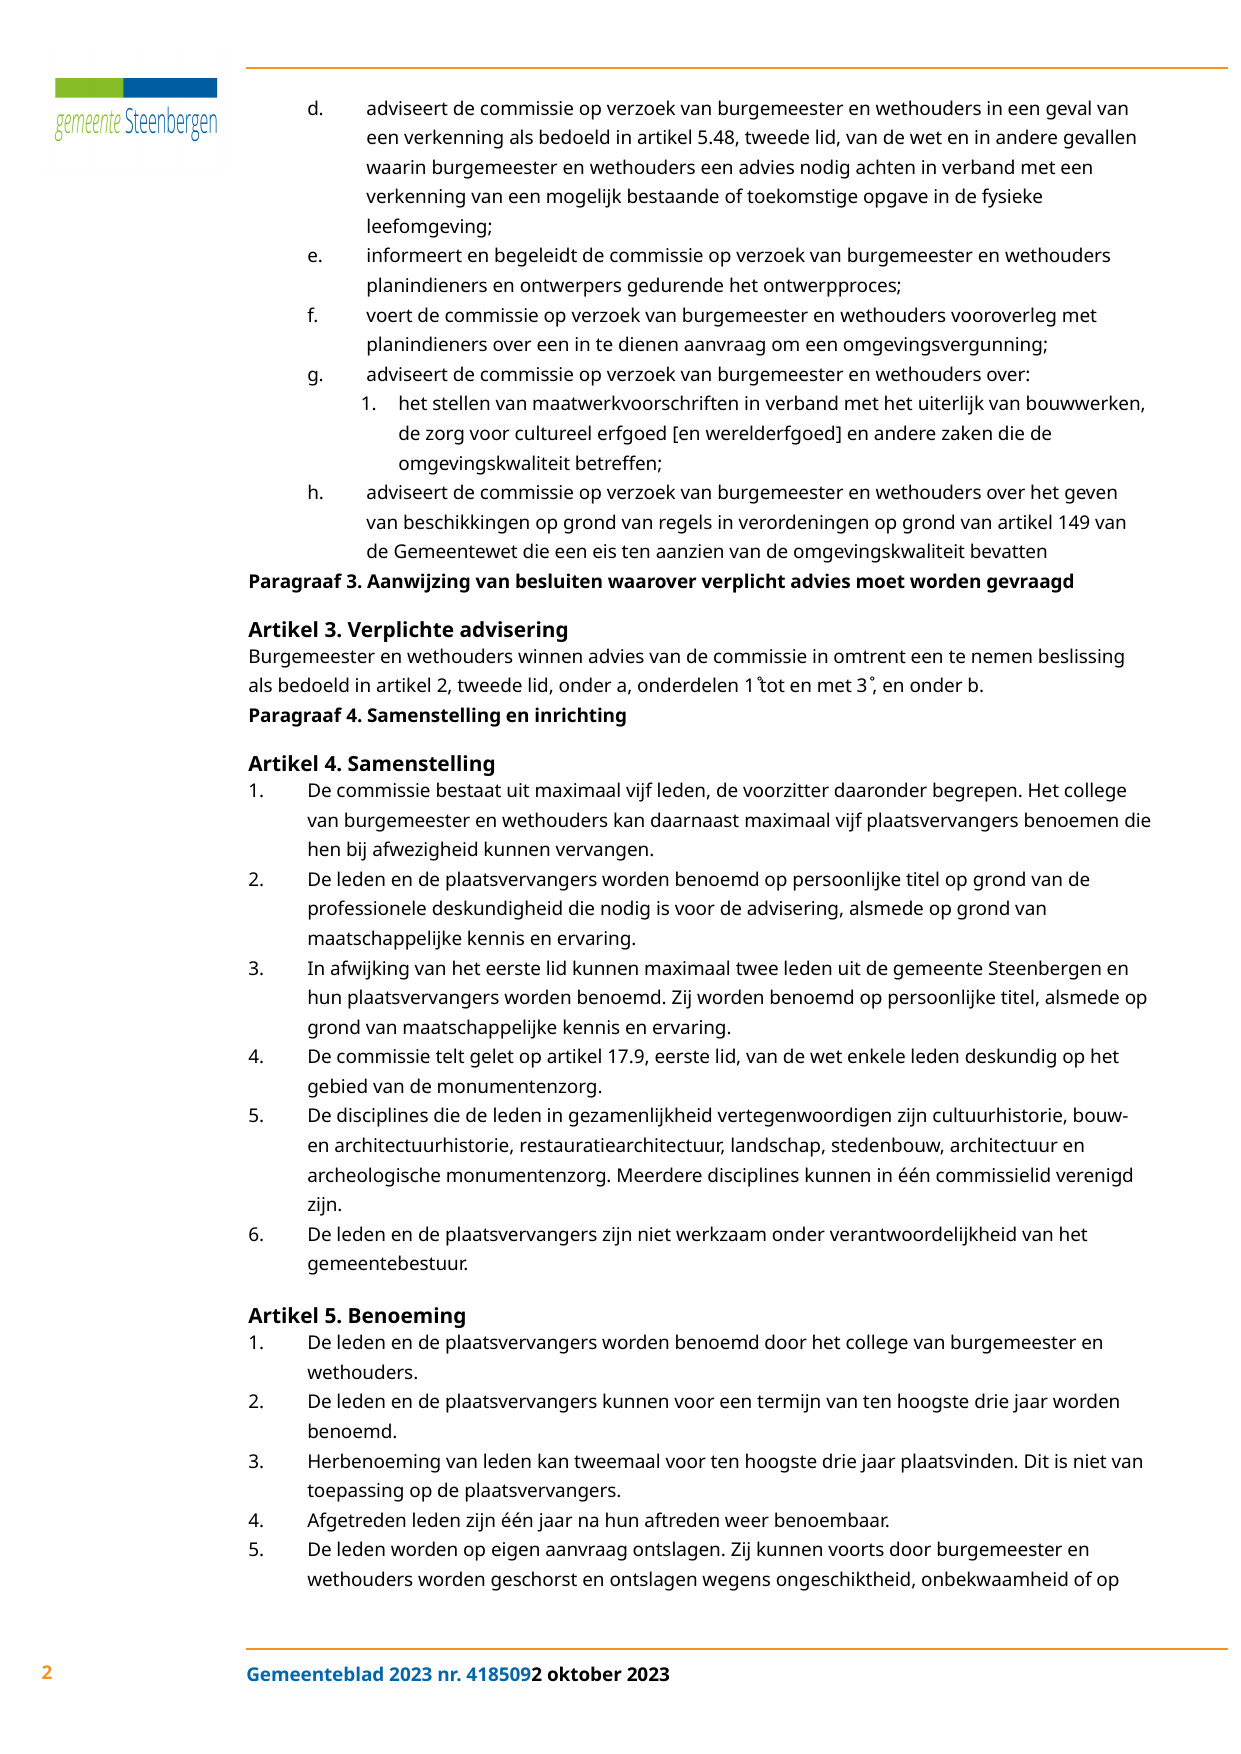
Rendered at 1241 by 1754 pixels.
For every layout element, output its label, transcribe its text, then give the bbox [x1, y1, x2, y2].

list adviseert de commissie op verzoek van burgemeester en wethouders over: [307, 361, 1152, 387]
list Herbenoeming van leden kan tweemaal voor ten hoogste drie jaar plaatsvinden. Dit is niet van toepassing op de plaatsvervangers. [248, 1448, 1152, 1503]
text Artikel 5. Benoeming [248, 1301, 1152, 1329]
list In afwijking van het eerste lid kunnen maximaal twee leden uit de gemeente Steenbergen en hun plaatsvervangers worden benoemd. Zij worden benoemd op persoonlijke titel, alsmede op grond van maatschappelijke kennis en ervaring. [248, 955, 1152, 1040]
list De leden en de plaatsvervangers worden benoemd op persoonlijke titel op grond van de professionele deskundigheid die nodig is voor de advisering, alsmede op grond van maatschappelijke kennis en ervaring. [248, 866, 1152, 951]
list De leden worden op eigen aanvraag ontslagen. Zij kunnen voorts door burgemeester en wethouders worden geschorst en ontslagen wegens ongeschiktheid, onbekwaamheid of op [248, 1537, 1152, 1592]
list De leden en de plaatsvervangers zijn niet werkzaam onder verantwoordelijkheid van het gemeentebestuur. [248, 1221, 1152, 1276]
text Burgemeester en wethouders winnen advies van de commissie in omtrent een te nemen beslissing als bedoeld in artikel 2, tweede lid, onder a, onderdelen 1 ̊tot en met 3 ̊, en onder b. [248, 643, 1152, 698]
text Artikel 4. Samenstelling [248, 749, 1152, 777]
text Artikel 3. Verplichte advisering [248, 615, 1152, 643]
list Afgetreden leden zijn één jaar na hun aftreden weer benoembaar. [248, 1507, 1152, 1533]
text Paragraaf 3. Aanwijzing van besluiten waarover verplicht advies moet worden gevraagd [248, 568, 1152, 594]
list het stellen van maatwerkvoorschriften in verband met het uiterlijk van bouwwerken, de zorg voor cultureel erfgoed [en werelderfgoed] en andere zaken die de omgevingskwaliteit betreffen; [361, 391, 1152, 476]
list De disciplines die de leden in gezamenlijkheid vertegenwoordigen zijn cultuurhistorie, bouw- en architectuurhistorie, restauratiearchitectuur, landschap, stedenbouw, architectuur en archeologische monumentenzorg. Meerdere disciplines kunnen in één commissielid verenigd zijn. [248, 1103, 1152, 1217]
text Paragraaf 4. Samenstelling en inrichting [248, 702, 1152, 728]
list adviseert de commissie op verzoek van burgemeester en wethouders in een geval van een verkenning als bedoeld in artikel 5.48, tweede lid, van de wet en in andere gevallen waarin burgemeester en wethouders een advies nodig achten in verband met een verkenning van een mogelijk bestaande of toekomstige opgave in de fysieke leefomgeving; [307, 95, 1152, 239]
list informeert en begeleidt de commissie op verzoek van burgemeester en wethouders planindieners en ontwerpers gedurende het ontwerpproces; [307, 243, 1152, 298]
list adviseert de commissie op verzoek van burgemeester en wethouders over het geven van beschikkingen op grond van regels in verordeningen op grond van artikel 149 van de Gemeentewet die een eis ten aanzien van de omgevingskwaliteit bevatten [307, 479, 1152, 564]
list De leden en de plaatsvervangers worden benoemd door het college van burgemeester en wethouders. [248, 1329, 1152, 1385]
list De commissie bestaat uit maximaal vijf leden, de voorzitter daaronder begrepen. Het college van burgemeester en wethouders kan daarnaast maximaal vijf plaatsvervangers benoemen die hen bij afwezigheid kunnen vervangen. [248, 777, 1152, 862]
picture [41, 47, 231, 172]
list voert de commissie op verzoek van burgemeester en wethouders vooroverleg met planindieners over een in te dienen aanvraag om een omgevingsvergunning; [307, 302, 1152, 357]
list De leden en de plaatsvervangers kunnen voor een termijn van ten hoogste drie jaar worden benoemd. [248, 1389, 1152, 1444]
list De commissie telt gelet op artikel 17.9, eerste lid, van de wet enkele leden deskundig op het gebied van de monumentenzorg. [248, 1043, 1152, 1099]
